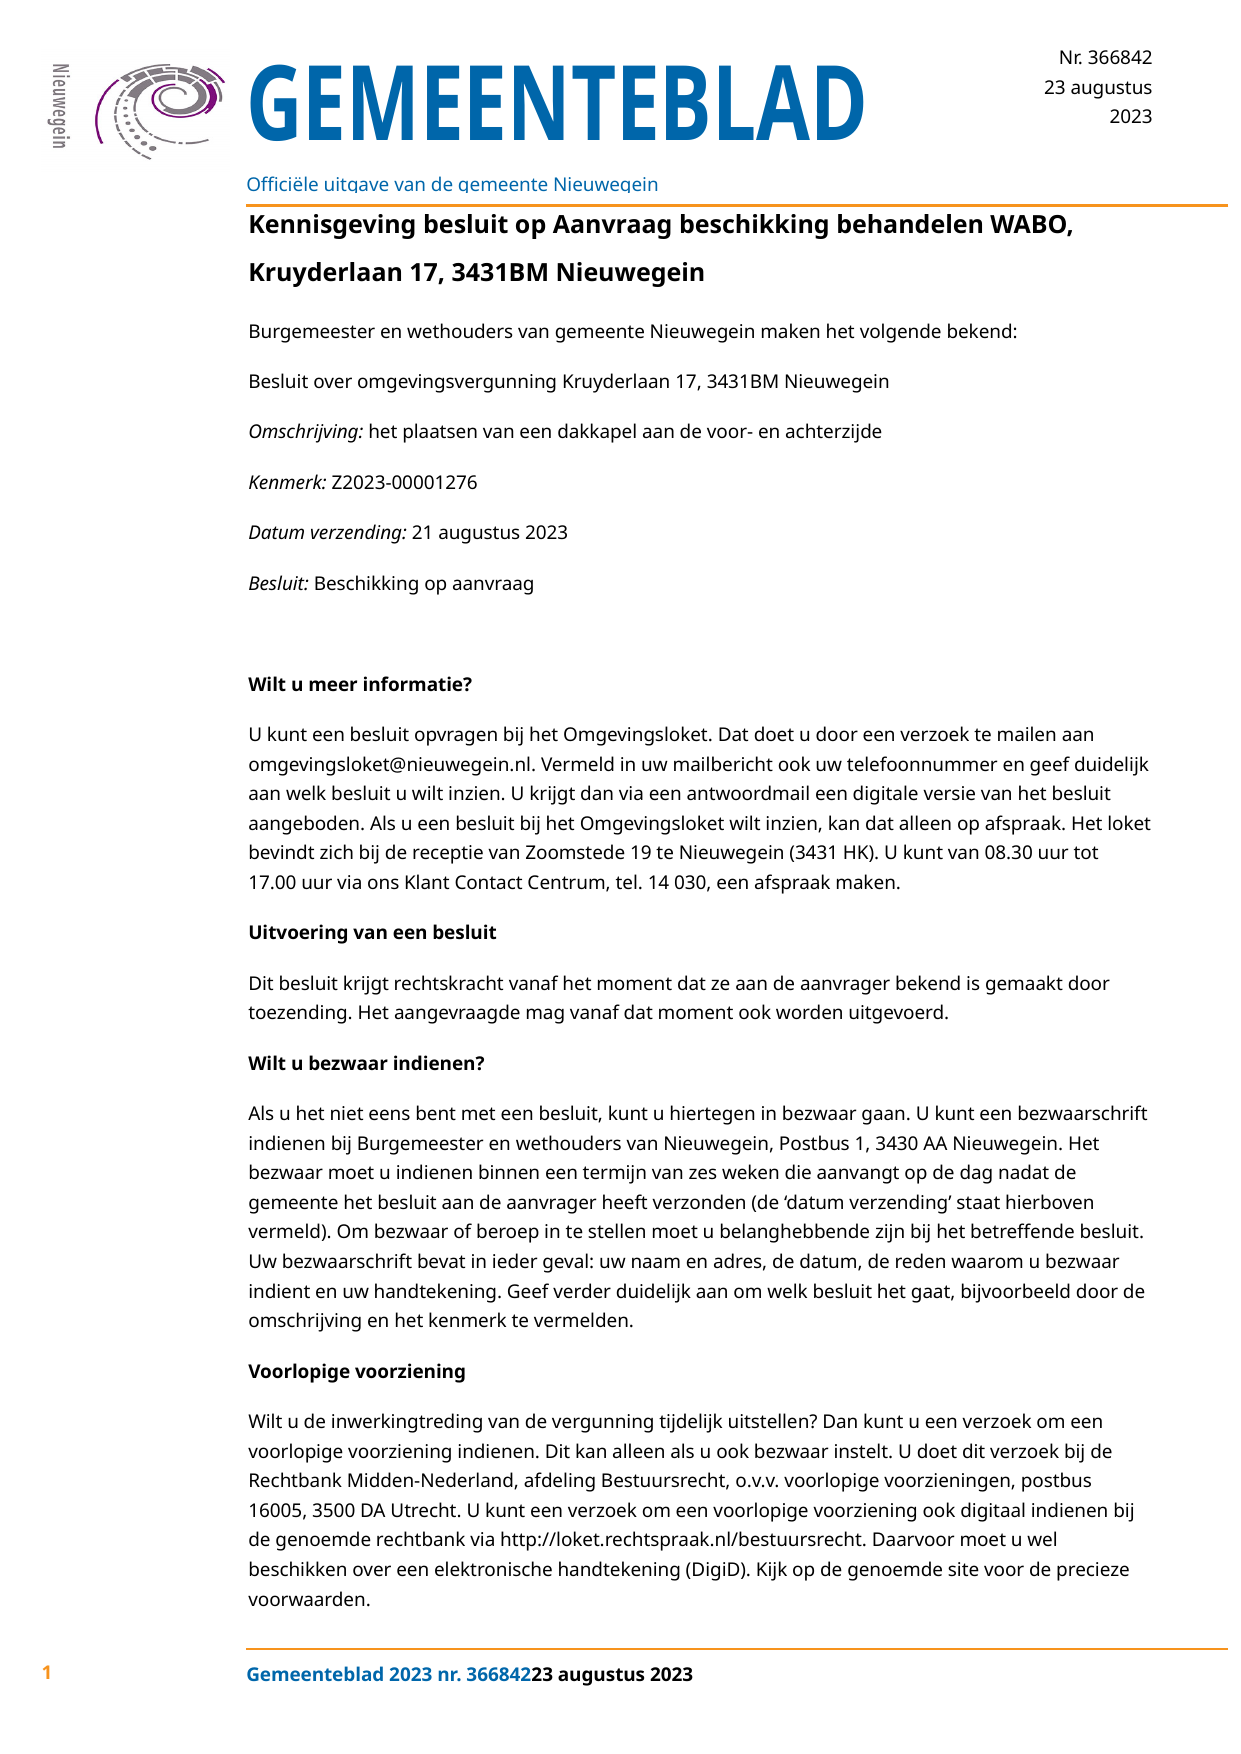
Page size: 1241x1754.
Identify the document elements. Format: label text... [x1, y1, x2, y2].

text U kunt een besluit opvragen bij het Omgevingsloket. Dat doet u door een verzoek te mailen aan omgevingsloket@nieuwegein.nl. Vermeld in uw mailbericht ook uw telefoonnummer en geef duidelijk aan welk besluit u wilt inzien. U krijgt dan via een antwoordmail een digitale versie van het besluit aangeboden. Als u een besluit bij het Omgevingsloket wilt inzien, kan dat alleen op afspraak. Het loket bevindt zich bij de receptie van Zoomstede 19 te Nieuwegein (3431 HK). U kunt van 08.30 uur tot 17.00 uur via ons Klant Contact Centrum, tel. 14 030, een afspraak maken. [248, 721, 1152, 895]
text Wilt u de inwerkingtreding van de vergunning tijdelijk uitstellen? Dan kunt u een verzoek om een voorlopige voorziening indienen. Dit kan alleen als u ook bezwaar instelt. U doet dit verzoek bij de Rechtbank Midden-Nederland, afdeling Bestuursrecht, o.v.v. voorlopige voorzieningen, postbus 16005, 3500 DA Utrecht. U kunt een verzoek om een voorlopige voorziening ook digitaal indienen bij de genoemde rechtbank via http://loket.rechtspraak.nl/bestuursrecht. Daarvoor moet u wel beschikken over een elektronische handtekening (DigiD). Kijk op de genoemde site voor de precieze voorwaarden. [248, 1408, 1152, 1612]
text Wilt u meer informatie? [248, 671, 1152, 697]
text Besluit over omgevingsvergunning Kruyderlaan 17, 3431BM Nieuwegein [248, 368, 1152, 394]
text Als u het niet eens bent met een besluit, kunt u hiertegen in bezwaar gaan. U kunt een bezwaarschrift indienen bij Burgemeester en wethouders van Nieuwegein, Postbus 1, 3430 AA Nieuwegein. Het bezwaar moet u indienen binnen een termijn van zes weken die aanvangt op de dag nadat de gemeente het besluit aan de aanvrager heeft verzonden (de ‘datum verzending’ staat hierboven vermeld). Om bezwaar of beroep in te stellen moet u belanghebbende zijn bij het betreffende besluit. Uw bezwaarschrift bevat in ieder geval: uw naam en adres, de datum, de reden waarom u bezwaar indient en uw handtekening. Geef verder duidelijk aan om welk besluit het gaat, bijvoorbeeld door de omschrijving en het kenmerk te vermelden. [248, 1100, 1152, 1333]
text Omschrijving: het plaatsen van een dakkapel aan de voor- en achterzijde [248, 419, 1152, 444]
text Kennisgeving besluit op Aanvraag beschikking behandelen WABO, Kruyderlaan 17, 3431BM Nieuwegein [248, 207, 1152, 288]
text Dit besluit krijgt rechtskracht vanaf het moment dat ze aan de aanvrager bekend is gemaakt door toezending. Het aangevraagde mag vanaf dat moment ook worden uitgevoerd. [248, 970, 1152, 1025]
picture [41, 47, 231, 172]
text Besluit: Beschikking op aanvraag [248, 570, 1152, 596]
text Uitvoering van een besluit [248, 919, 1152, 945]
text Voorlopige voorziening [248, 1358, 1152, 1384]
text Burgemeester en wethouders van gemeente Nieuwegein maken het volgende bekend: [248, 318, 1152, 344]
text Datum verzending: 21 augustus 2023 [248, 519, 1152, 545]
text Kenmerk: Z2023-00001276 [248, 469, 1152, 495]
text Wilt u bezwaar indienen? [248, 1050, 1152, 1076]
